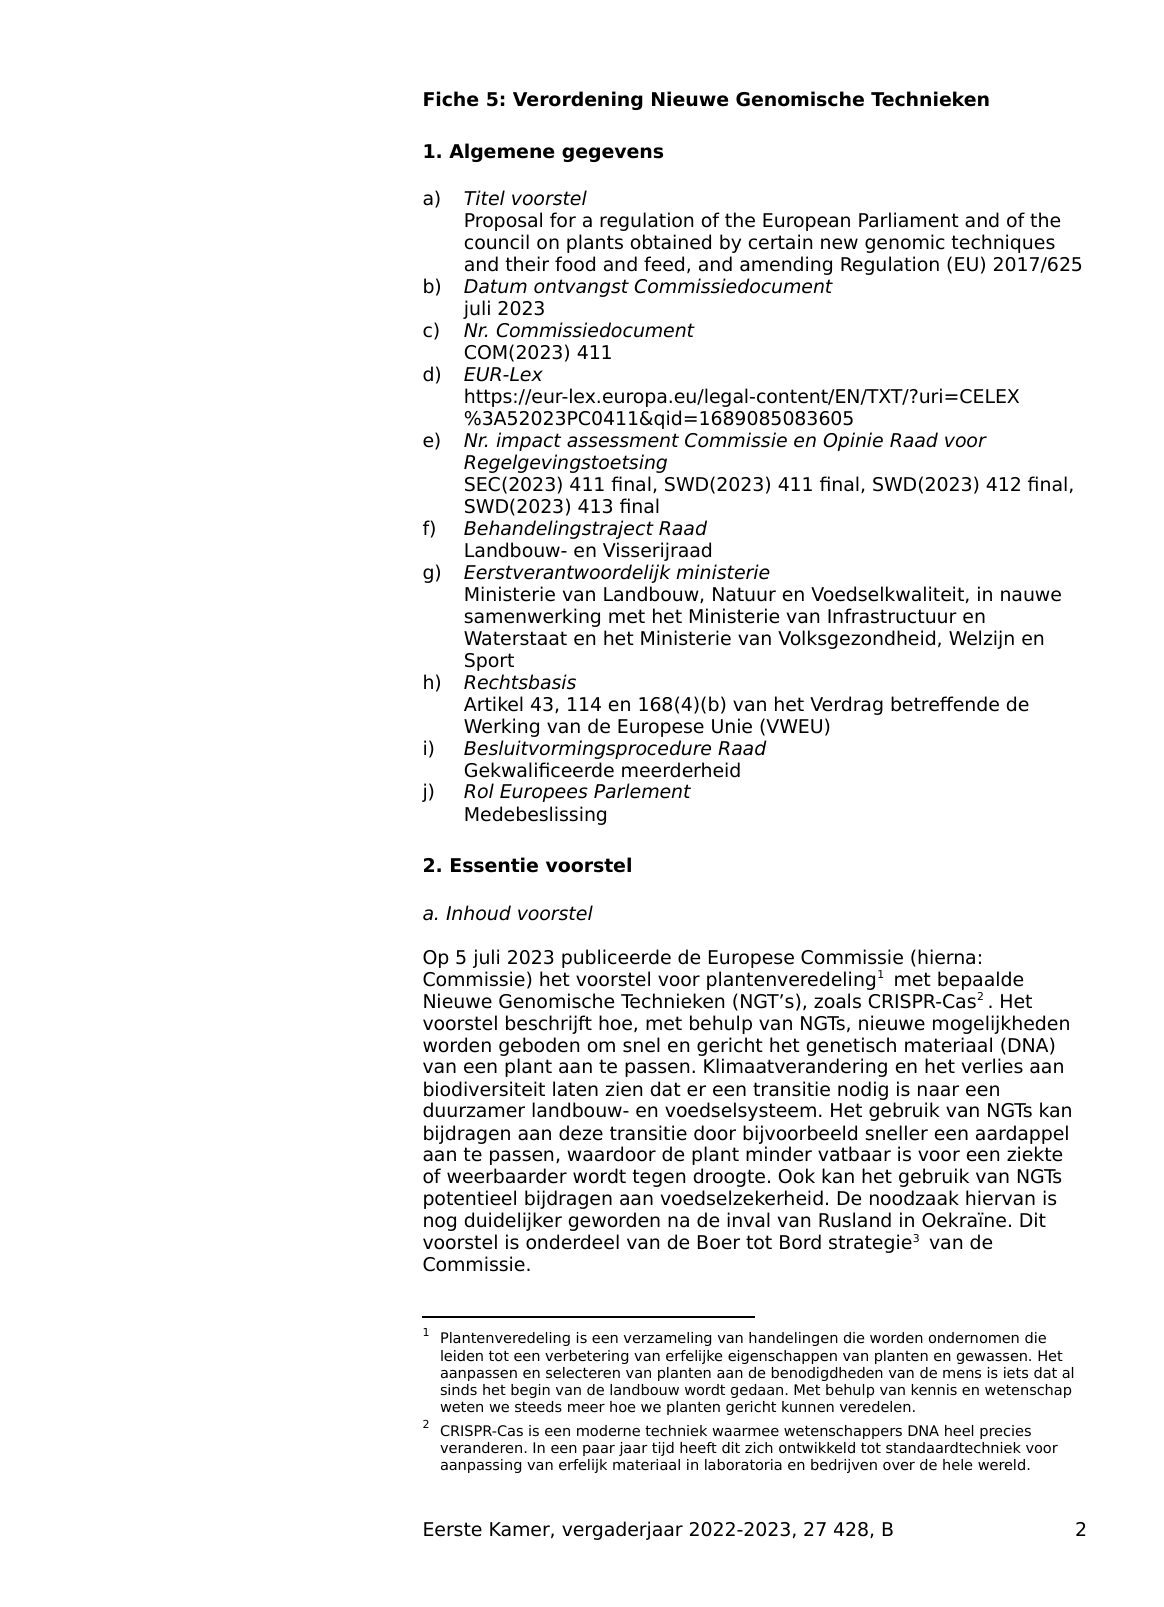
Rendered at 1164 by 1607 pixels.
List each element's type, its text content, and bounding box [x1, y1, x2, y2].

text Plantenveredeling is een verzameling van handelingen die worden ondernomen die leiden tot een verbetering van erfelijke eigenschappen van planten en gewassen. Het aanpassen en selecteren van planten aan de benodigdheden van de mens is iets dat al sinds het begin van de landbouw wordt gedaan. Met behulp van kennis en wetenschap weten we steeds meer hoe we planten gericht kunnen veredelen. [422, 1326, 1087, 1416]
text CRISPR-Cas is een moderne techniek waarmee wetenschappers DNA heel precies veranderen. In een paar jaar tijd heeft dit zich ontwikkeld tot standaardtechniek voor aanpassing van erfelijk materiaal in laboratoria en bedrijven over de hele wereld. [422, 1418, 1087, 1474]
text Proposal for a regulation of the European Parliament and of the council on plants obtained by certain new genomic techniques and their food and feed, and amending Regulation (EU) 2017/625 [464, 210, 1087, 276]
text Ministerie van Landbouw, Natuur en Voedselkwaliteit, in nauwe samenwerking met het Ministerie van Infrastructuur en Waterstaat en het Ministerie van Volksgezondheid, Welzijn en Sport [464, 584, 1087, 672]
text Medebeslissing [464, 803, 1087, 825]
text f) Behandelingstraject Raad [422, 518, 1087, 540]
text juli 2023 [464, 298, 1087, 320]
text Op 5 juli 2023 publiceerde de Europese Commissie (hierna: Commissie) het voorstel voor plantenveredeling met bepaalde Nieuwe Genomische Technieken (NGT’s), zoals CRISPR-Cas. Het voorstel beschrijft hoe, met behulp van NGTs, nieuwe mogelijkheden worden geboden om snel en gericht het genetisch materiaal (DNA) van een plant aan te passen. Klimaatverandering en het verlies aan biodiversiteit laten zien dat er een transitie nodig is naar een duurzamer landbouw- en voedselsysteem. Het gebruik van NGTs kan bijdragen aan deze transitie door bijvoorbeeld sneller een aardappel aan te passen, waardoor de plant minder vatbaar is voor een ziekte of weerbaarder wordt tegen droogte. Ook kan het gebruik van NGTs potentieel bijdragen aan voedselzekerheid. De noodzaak hiervan is nog duidelijker geworden na de inval van Rusland in Oekraïne. Dit voorstel is onderdeel van de Boer tot Bord strategie van de Commissie. [422, 947, 1087, 1276]
text d) EUR-Lex [422, 364, 1087, 386]
text Landbouw- en Visserijraad [464, 540, 1087, 562]
text b) Datum ontvangst Commissiedocument [422, 276, 1087, 298]
text a) Titel voorstel [422, 188, 1087, 210]
subtitle a. Inhoud voorstel [422, 902, 1087, 924]
text i) Besluitvormingsprocedure Raad [422, 737, 1087, 759]
text SEC(2023) 411 final, SWD(2023) 411 final, SWD(2023) 412 final, SWD(2023) 413 final [464, 474, 1087, 518]
subtitle Fiche 5: Verordening Nieuwe Genomische Technieken [422, 89, 1087, 111]
text https://eur-lex.europa.eu/legal-content/EN/TXT/?uri=CELEX%3A52023PC0411&qid=1689085083605 [464, 386, 1087, 430]
text c) Nr. Commissiedocument [422, 320, 1087, 342]
subtitle 2. Essentie voorstel [422, 855, 1087, 877]
text j) Rol Europees Parlement [422, 781, 1087, 803]
text e) Nr. impact assessment Commissie en Opinie Raad voor Regelgevingstoetsing [422, 430, 1087, 474]
text COM(2023) 411 [464, 342, 1087, 364]
text Artikel 43, 114 en 168(4)(b) van het Verdrag betreffende de Werking van de Europese Unie (VWEU) [464, 693, 1087, 737]
subtitle 1. Algemene gegevens [422, 141, 1087, 163]
text h) Rechtsbasis [422, 672, 1087, 693]
text Gekwalificeerde meerderheid [464, 759, 1087, 781]
text g) Eerstverantwoordelijk ministerie [422, 562, 1087, 584]
